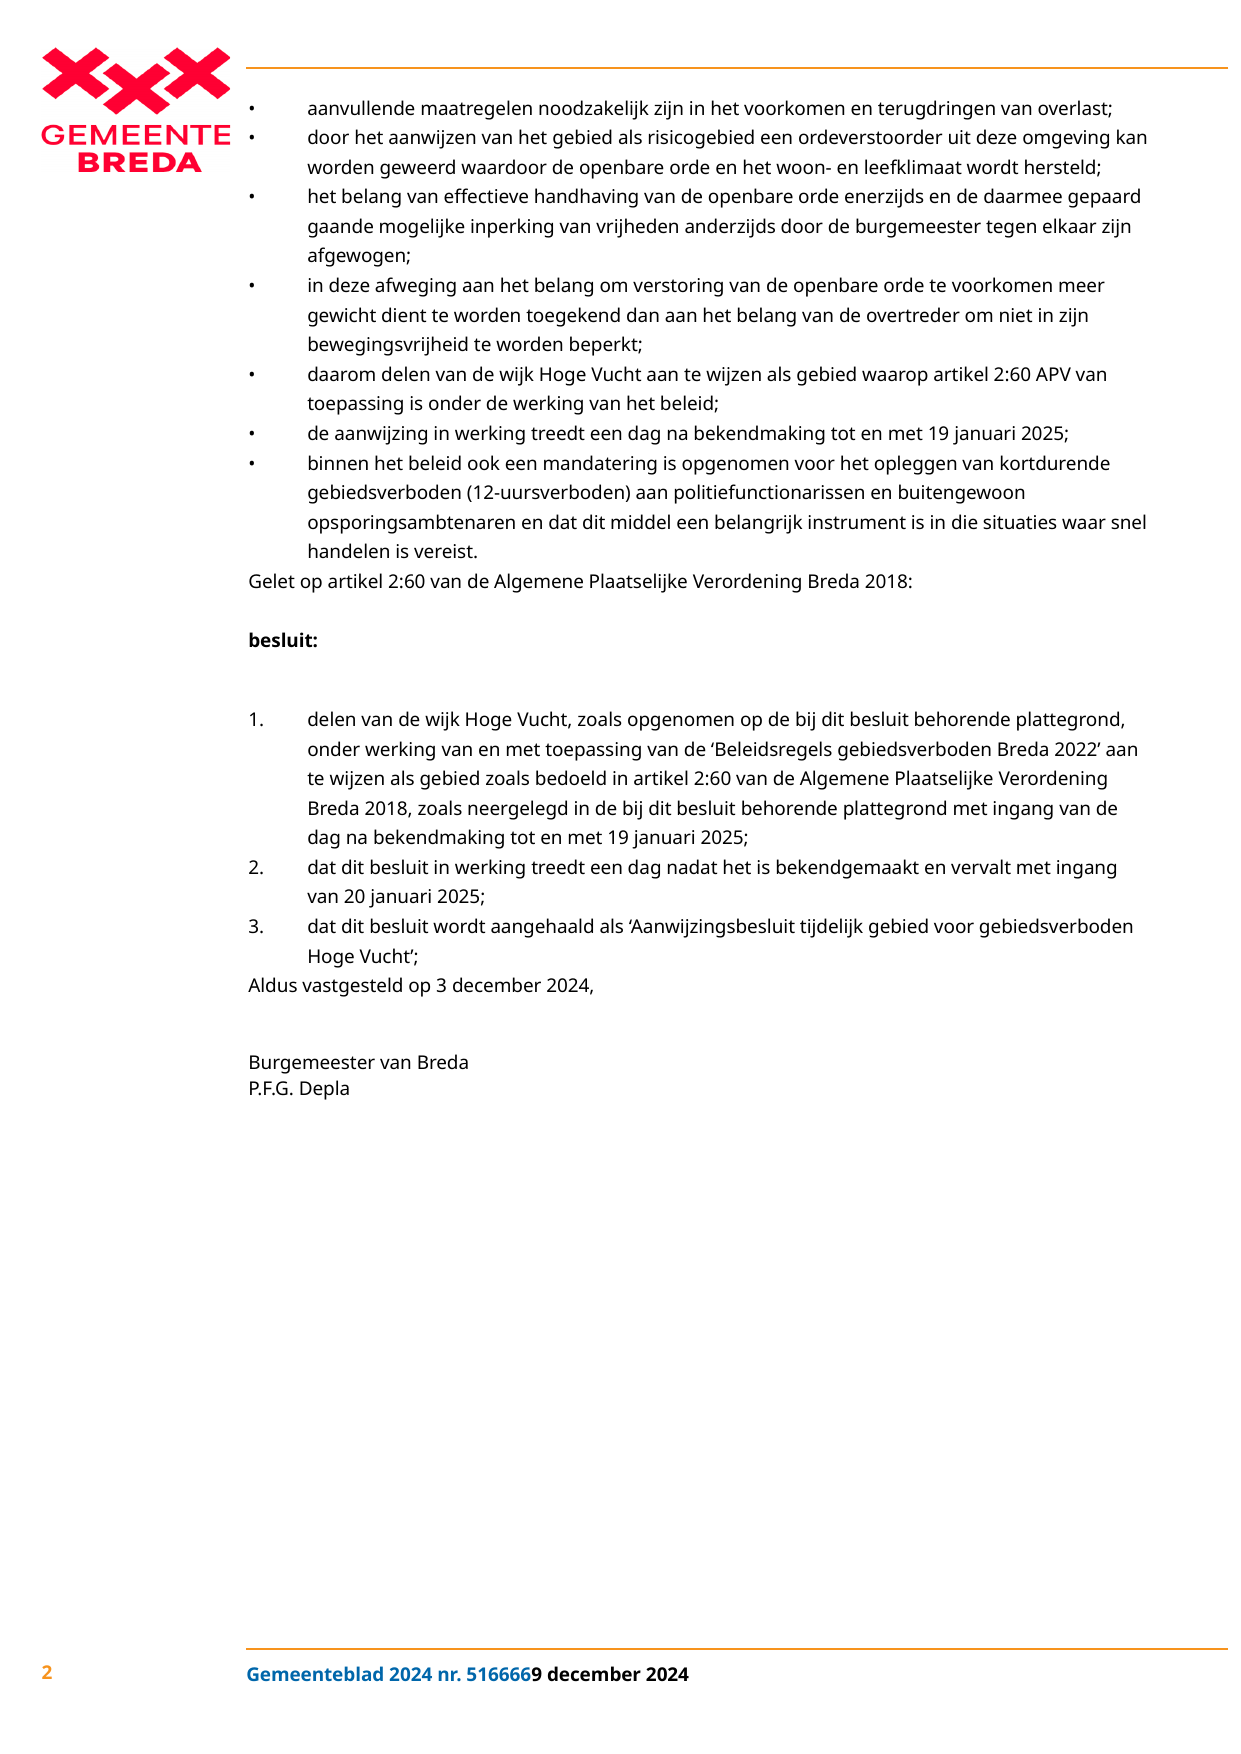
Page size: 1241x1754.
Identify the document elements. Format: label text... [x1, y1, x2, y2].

text Gelet op artikel 2:60 van de Algemene Plaatselijke Verordening Breda 2018: [248, 568, 1152, 594]
text P.F.G. Depla [248, 1075, 1152, 1101]
list dat dit besluit in werking treedt een dag nadat het is bekendgemaakt en vervalt met ingang van 20 januari 2025; [248, 854, 1152, 909]
list daarom delen van de wijk Hoge Vucht aan te wijzen als gebied waarop artikel 2:60 APV van toepassing is onder de werking van het beleid; [248, 361, 1152, 416]
text Burgemeester van Breda [248, 1049, 1152, 1075]
list delen van de wijk Hoge Vucht, zoals opgenomen op de bij dit besluit behorende plattegrond, onder werking van en met toepassing van de ‘Beleidsregels gebiedsverboden Breda 2022’ aan te wijzen als gebied zoals bedoeld in artikel 2:60 van de Algemene Plaatselijke Verordening Breda 2018, zoals neergelegd in de bij dit besluit behorende plattegrond met ingang van de dag na bekendmaking tot en met 19 januari 2025; [248, 706, 1152, 850]
list binnen het beleid ook een mandatering is opgenomen voor het opleggen van kortdurende gebiedsverboden (12-uursverboden) aan politiefunctionarissen en buitengewoon opsporingsambtenaren en dat dit middel een belangrijk instrument is in die situaties waar snel handelen is vereist. [248, 450, 1152, 564]
text besluit: [248, 627, 1152, 653]
list aanvullende maatregelen noodzakelijk zijn in het voorkomen en terugdringen van overlast; [248, 95, 1152, 121]
list in deze afweging aan het belang om verstoring van de openbare orde te voorkomen meer gewicht dient te worden toegekend dan aan het belang van de overtreder om niet in zijn bewegingsvrijheid te worden beperkt; [248, 272, 1152, 357]
list door het aanwijzen van het gebied als risicogebied een ordeverstoorder uit deze omgeving kan worden geweerd waardoor de openbare orde en het woon- en leefklimaat wordt hersteld; [248, 124, 1152, 180]
picture [41, 47, 231, 172]
list de aanwijzing in werking treedt een dag na bekendmaking tot en met 19 januari 2025; [248, 420, 1152, 446]
list dat dit besluit wordt aangehaald als ‘Aanwijzingsbesluit tijdelijk gebied voor gebiedsverboden Hoge Vucht’; [248, 913, 1152, 968]
list het belang van effectieve handhaving van de openbare orde enerzijds en de daarmee gepaard gaande mogelijke inperking van vrijheden anderzijds door de burgemeester tegen elkaar zijn afgewogen; [248, 183, 1152, 268]
text Aldus vastgesteld op 3 december 2024, [248, 972, 1152, 998]
